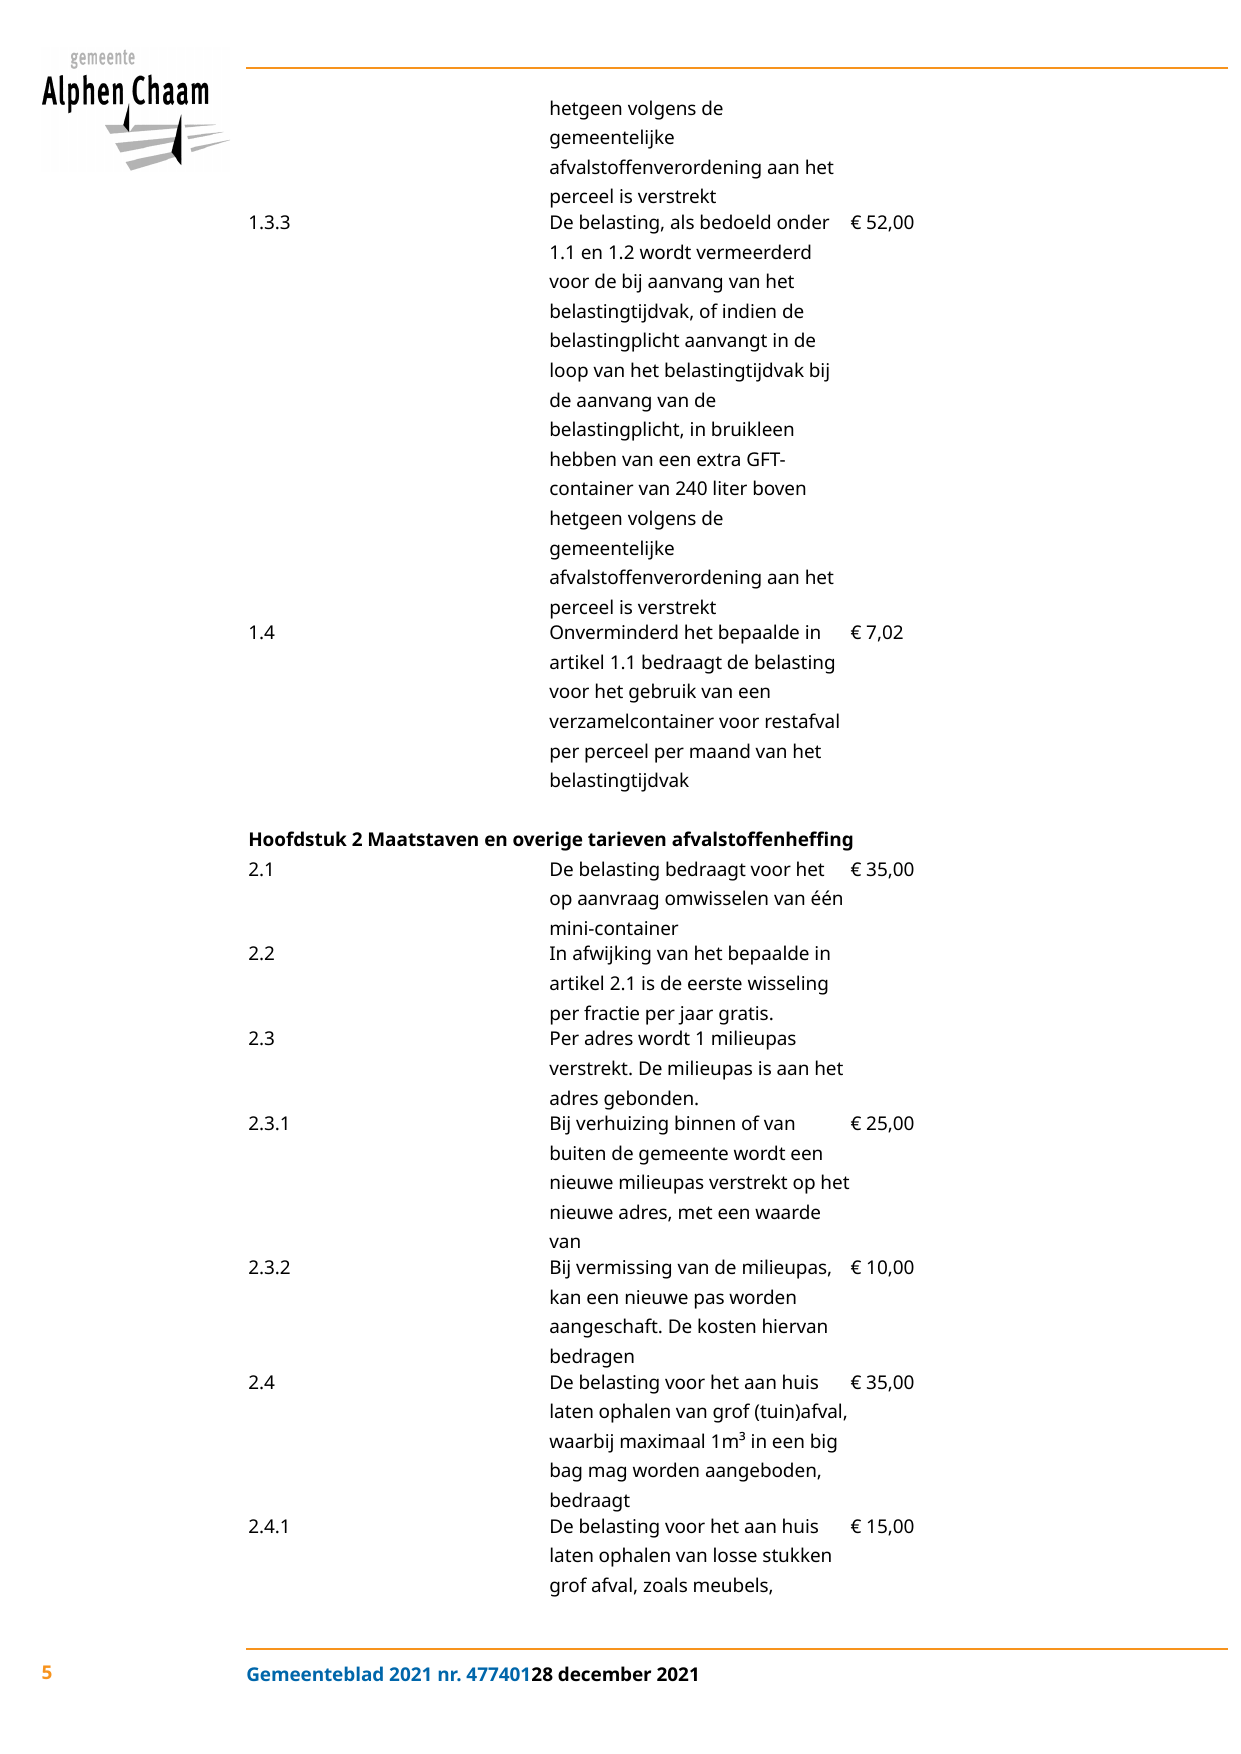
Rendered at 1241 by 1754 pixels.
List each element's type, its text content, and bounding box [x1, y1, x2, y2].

table_header De belasting bedraagt voor het op aanvraag omwisselen van één mini-container [549, 856, 850, 941]
table_cell De belasting voor het aan huis laten ophalen van losse stukken grof afval, zoals meubels, [549, 1513, 850, 1598]
table_cell [850, 941, 1152, 1026]
picture [41, 47, 231, 172]
text Hoofdstuk 2 Maatstaven en overige tarieven afvalstoffenheffing [248, 826, 1152, 852]
table_cell 2.3 [248, 1026, 549, 1110]
table_cell € 15,00 [850, 1513, 1152, 1598]
table_cell [850, 1026, 1152, 1110]
table_cell € 7,02 [850, 620, 1152, 793]
table_cell De belasting, als bedoeld onder 1.1 en 1.2 wordt vermeerderd voor de bij aanvang van het belastingtijdvak, of indien de belastingplicht aanvangt in de loop van het belastingtijdvak bij de aanvang van de belastingplicht, in bruikleen hebben van een extra GFT-container van 240 liter boven hetgeen volgens de gemeentelijke afvalstoffenverordening aan het perceel is verstrekt [549, 209, 850, 619]
table_cell 2.2 [248, 941, 549, 1026]
table_header € 35,00 [850, 856, 1152, 941]
table_cell € 25,00 [850, 1110, 1152, 1254]
table_header 2.1 [248, 856, 549, 941]
table_cell Onverminderd het bepaalde in artikel 1.1 bedraagt de belasting voor het gebruik van een verzamelcontainer voor restafval per perceel per maand van het belastingtijdvak [549, 620, 850, 793]
table_cell € 10,00 [850, 1255, 1152, 1369]
table_cell Per adres wordt 1 milieupas verstrekt. De milieupas is aan het adres gebonden. [549, 1026, 850, 1110]
table_cell 2.4 [248, 1369, 549, 1513]
table_cell 2.3.1 [248, 1110, 549, 1254]
table_cell 2.4.1 [248, 1513, 549, 1598]
table_cell € 35,00 [850, 1369, 1152, 1513]
table_cell hetgeen volgens de gemeentelijke afvalstoffenverordening aan het perceel is verstrekt [549, 95, 850, 209]
table_cell Bij vermissing van de milieupas, kan een nieuwe pas worden aangeschaft. De kosten hiervan bedragen [549, 1255, 850, 1369]
table_cell De belasting voor het aan huis laten ophalen van grof (tuin)afval, waarbij maximaal 1m³ in een big bag mag worden aangeboden, bedraagt [549, 1369, 850, 1513]
table_cell Bij verhuizing binnen of van buiten de gemeente wordt een nieuwe milieupas verstrekt op het nieuwe adres, met een waarde van [549, 1110, 850, 1254]
table_cell 1.4 [248, 620, 549, 793]
table_cell [850, 95, 1152, 209]
table_cell [248, 95, 549, 209]
table_cell 1.3.3 [248, 209, 549, 619]
table_cell € 52,00 [850, 209, 1152, 619]
table_cell 2.3.2 [248, 1255, 549, 1369]
table_cell In afwijking van het bepaalde in artikel 2.1 is de eerste wisseling per fractie per jaar gratis. [549, 941, 850, 1026]
